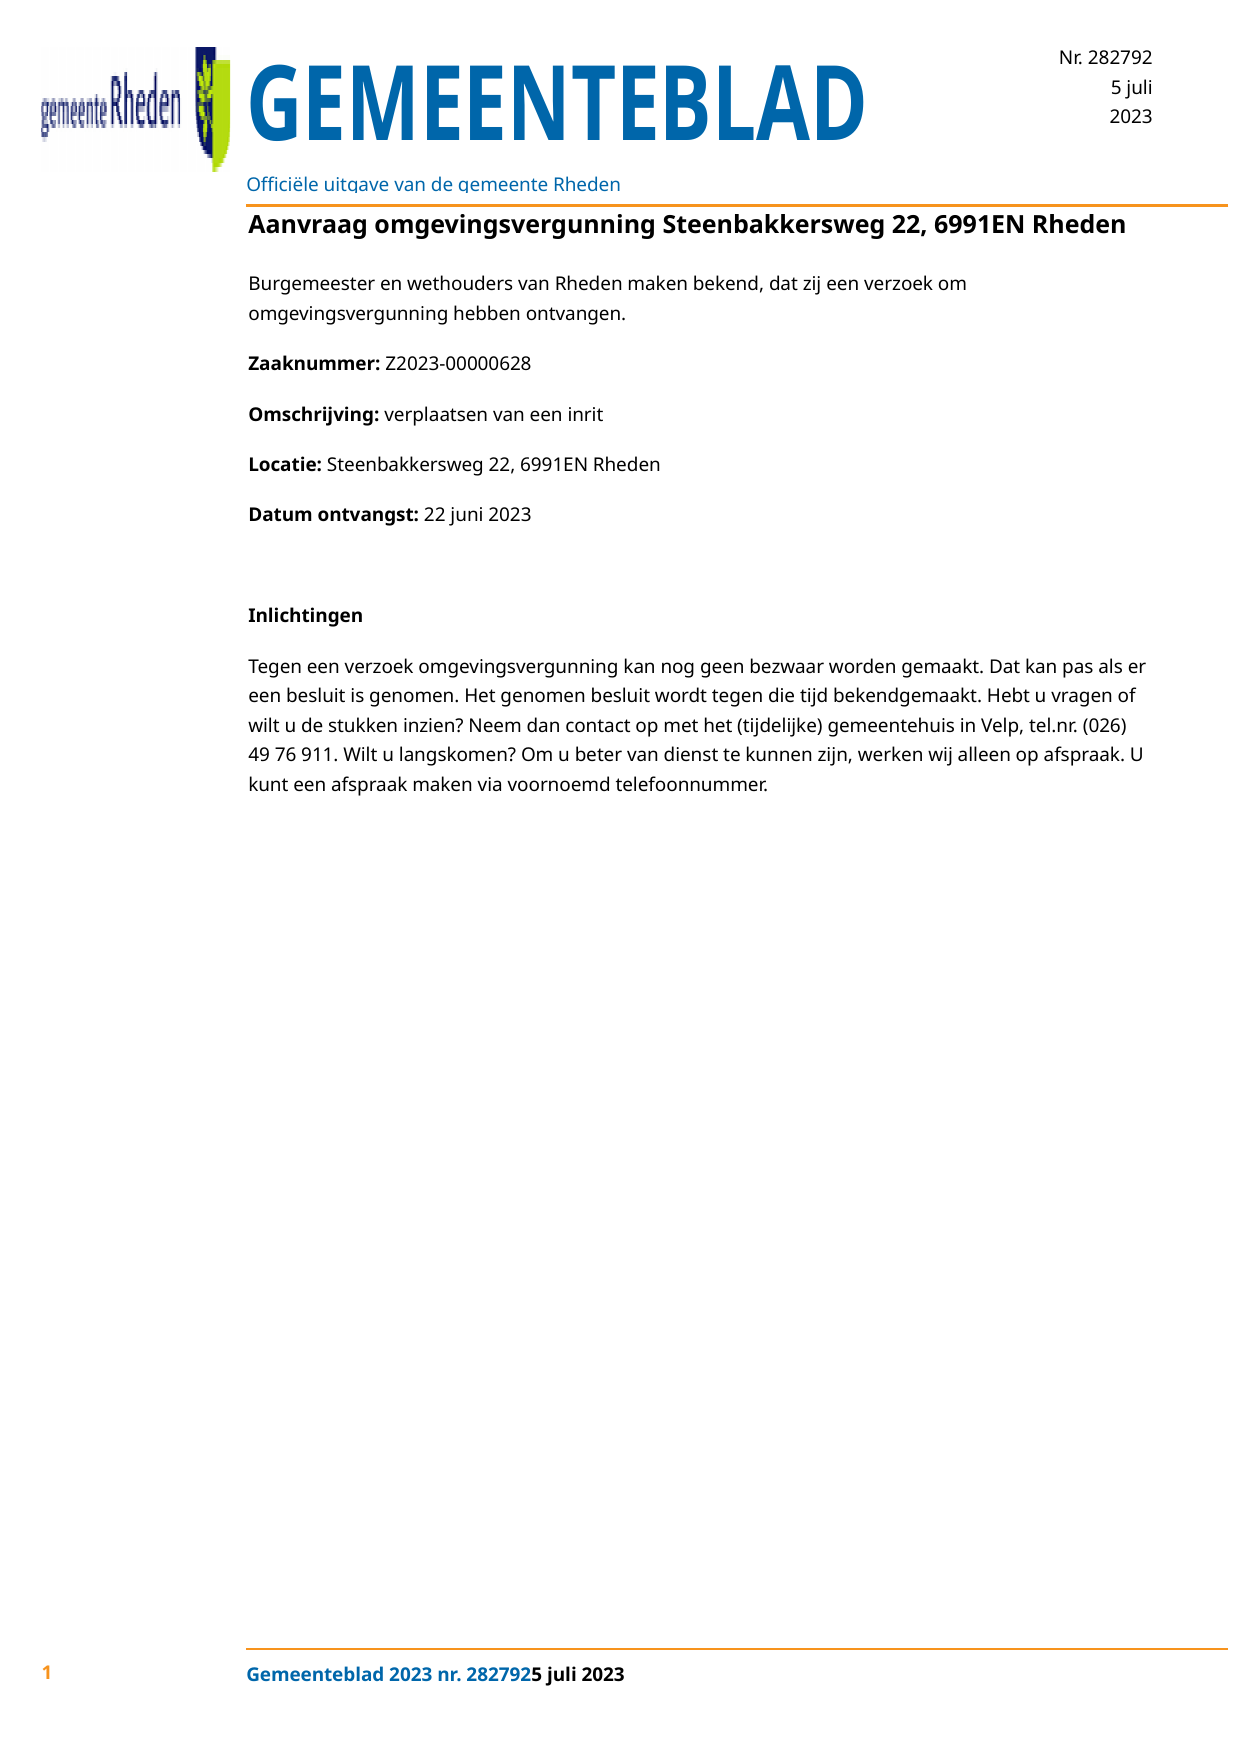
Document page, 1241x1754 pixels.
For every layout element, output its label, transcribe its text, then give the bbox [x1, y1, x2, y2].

text Tegen een verzoek omgevingsvergunning kan nog geen bezwaar worden gemaakt. Dat kan pas als er een besluit is genomen. Het genomen besluit wordt tegen die tijd bekendgemaakt. Hebt u vragen of wilt u de stukken inzien? Neem dan contact op met het (tijdelijke) gemeentehuis in Velp, tel.nr. (026) 49 76 911. Wilt u langskomen? Om u beter van dienst te kunnen zijn, werken wij alleen op afspraak. U kunt een afspraak maken via voornoemd telefoonnummer. [248, 653, 1152, 797]
text Zaaknummer: Z2023-00000628 [248, 350, 1152, 376]
text Omschrijving: verplaatsen van een inrit [248, 401, 1152, 426]
text Burgemeester en wethouders van Rheden maken bekend, dat zij een verzoek om omgevingsvergunning hebben ontvangen. [248, 270, 1152, 326]
text Aanvraag omgevingsvergunning Steenbakkersweg 22, 6991EN Rheden [248, 207, 1152, 241]
text Inlichtingen [248, 602, 1152, 628]
text Locatie: Steenbakkersweg 22, 6991EN Rheden [248, 451, 1152, 477]
picture [41, 47, 231, 172]
text Datum ontvangst: 22 juni 2023 [248, 502, 1152, 527]
